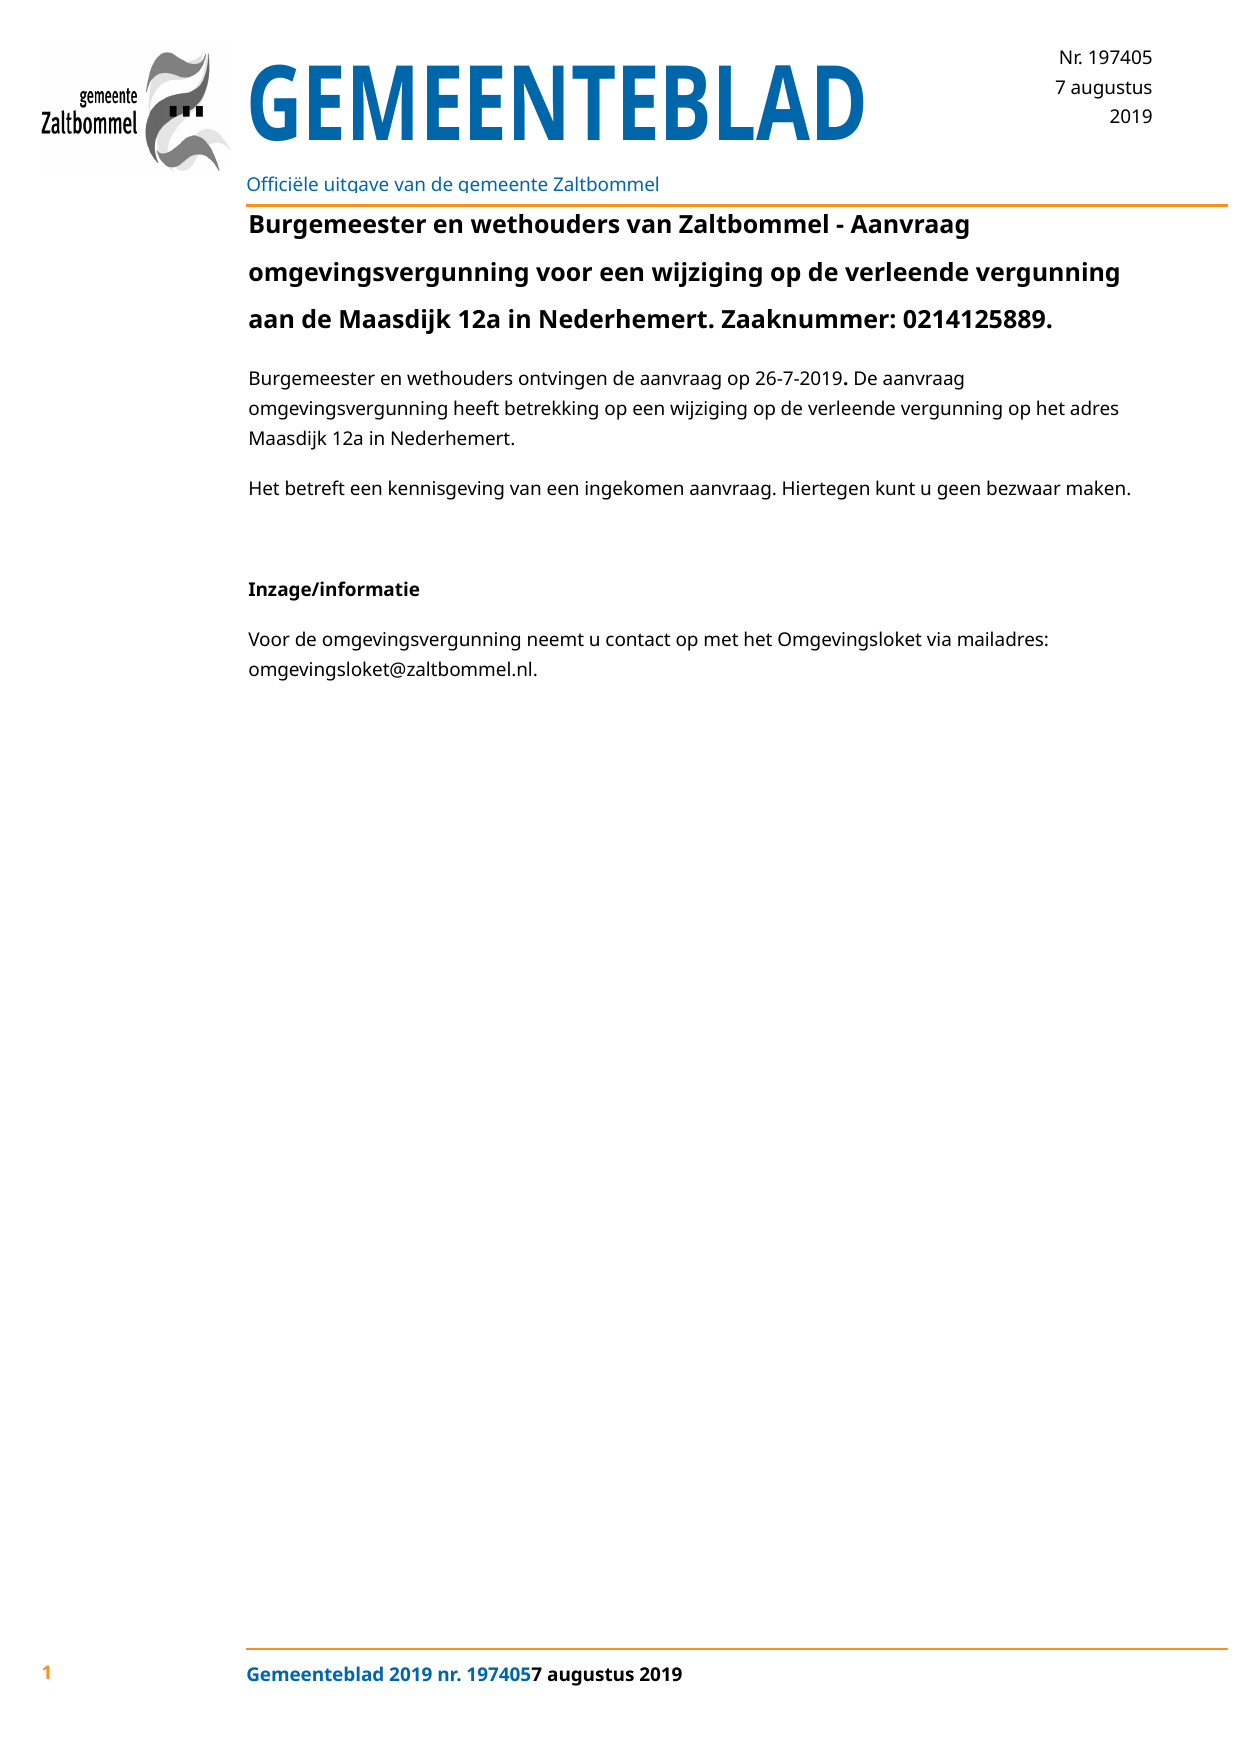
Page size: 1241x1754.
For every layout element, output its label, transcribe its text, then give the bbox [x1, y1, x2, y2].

text Inzage/informatie [248, 576, 1152, 602]
text Voor de omgevingsvergunning neemt u contact op met het Omgevingsloket via mailadres: omgevingsloket@zaltbommel.nl. [248, 626, 1152, 682]
text Burgemeester en wethouders ontvingen de aanvraag op 26-7-2019. De aanvraag omgevingsvergunning heeft betrekking op een wijziging op de verleende vergunning op het adres Maasdijk 12a in Nederhemert. [248, 366, 1152, 450]
text Het betreft een kennisgeving van een ingekomen aanvraag. Hiertegen kunt u geen bezwaar maken. [248, 475, 1152, 501]
picture [41, 47, 231, 172]
text Burgemeester en wethouders van Zaltbommel - Aanvraag omgevingsvergunning voor een wijziging op de verleende vergunning aan de Maasdijk 12a in Nederhemert. Zaaknummer: 0214125889. [248, 207, 1152, 336]
